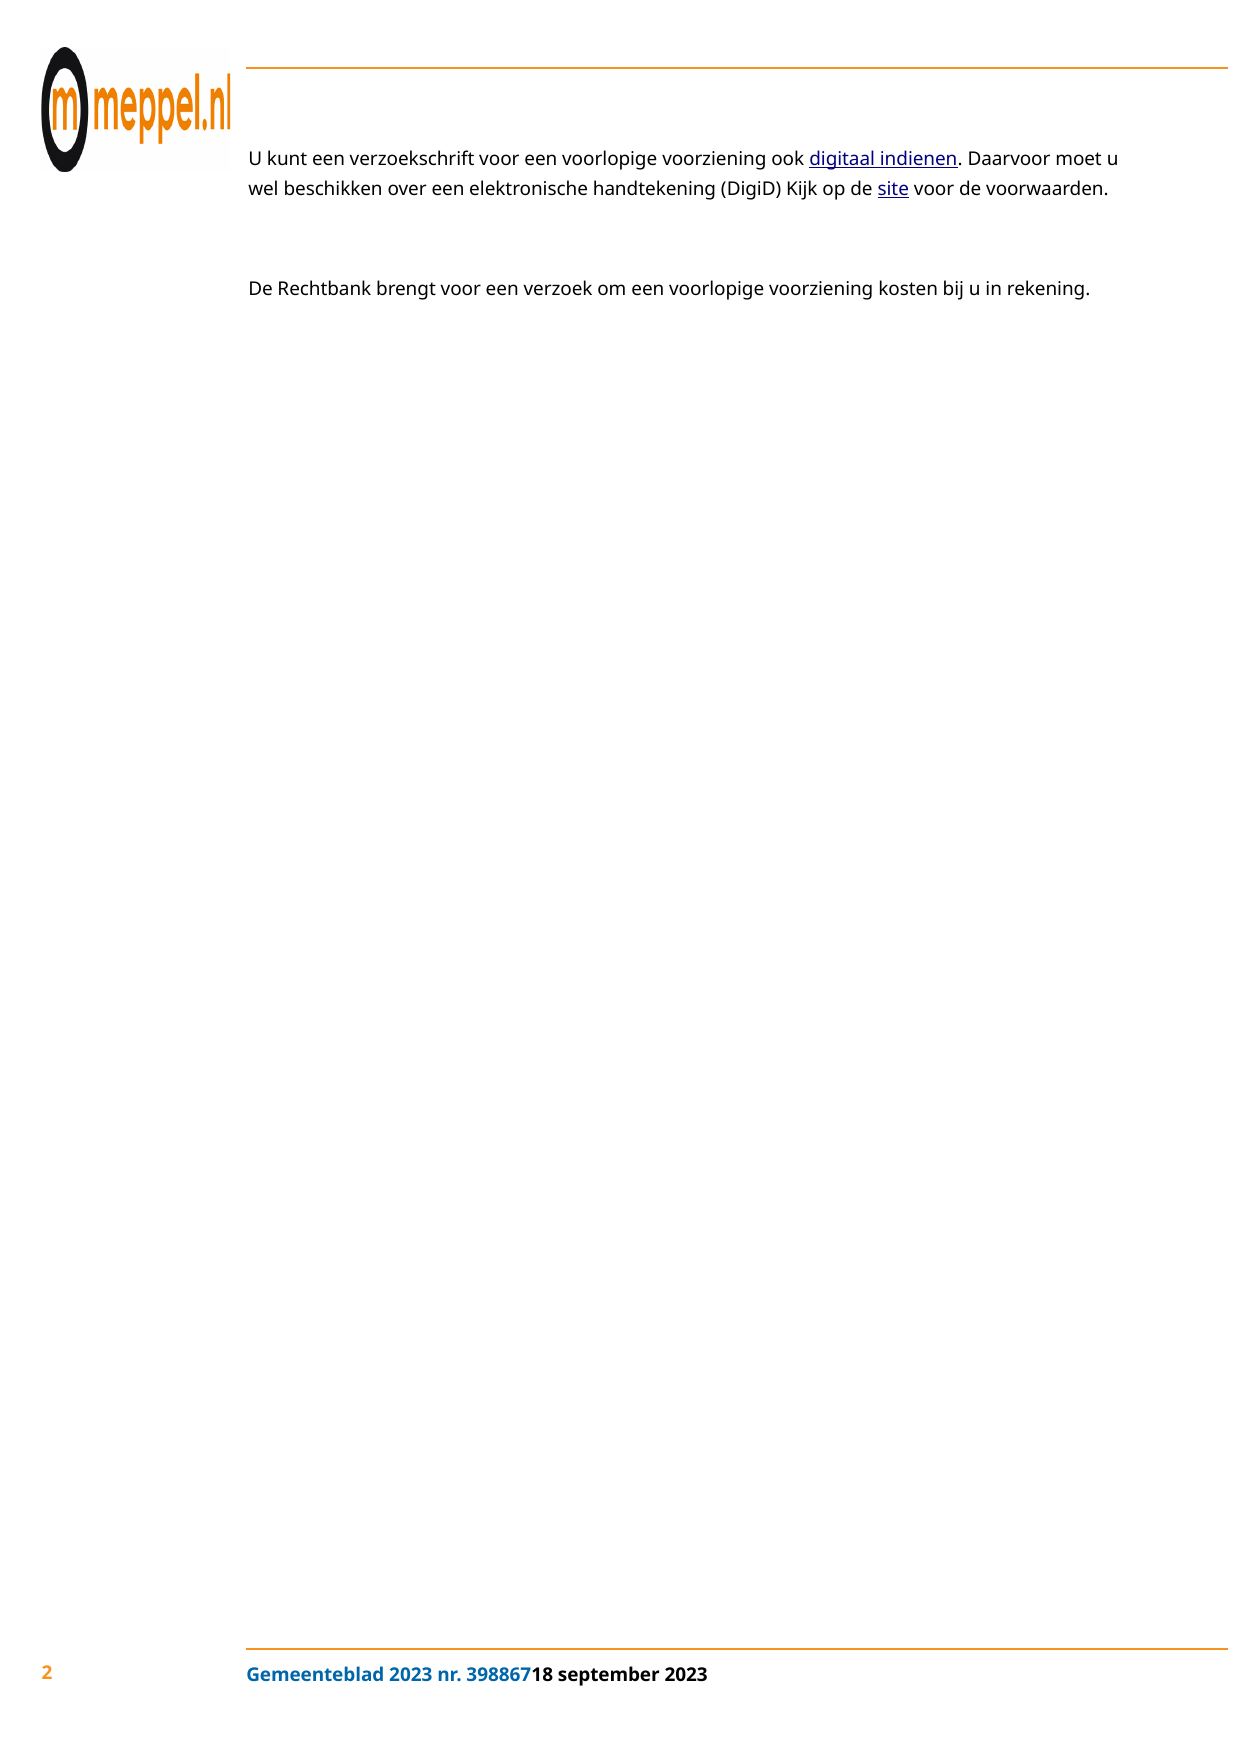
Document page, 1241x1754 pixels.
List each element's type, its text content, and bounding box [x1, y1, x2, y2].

text U kunt een verzoekschrift voor een voorlopige voorziening ook digitaal indienen. Daarvoor moet u wel beschikken over een elektronische handtekening (DigiD) Kijk op de site voor de voorwaarden. [248, 145, 1152, 201]
text De Rechtbank brengt voor een verzoek om een voorlopige voorziening kosten bij u in rekening. [248, 276, 1152, 301]
picture [41, 47, 231, 172]
